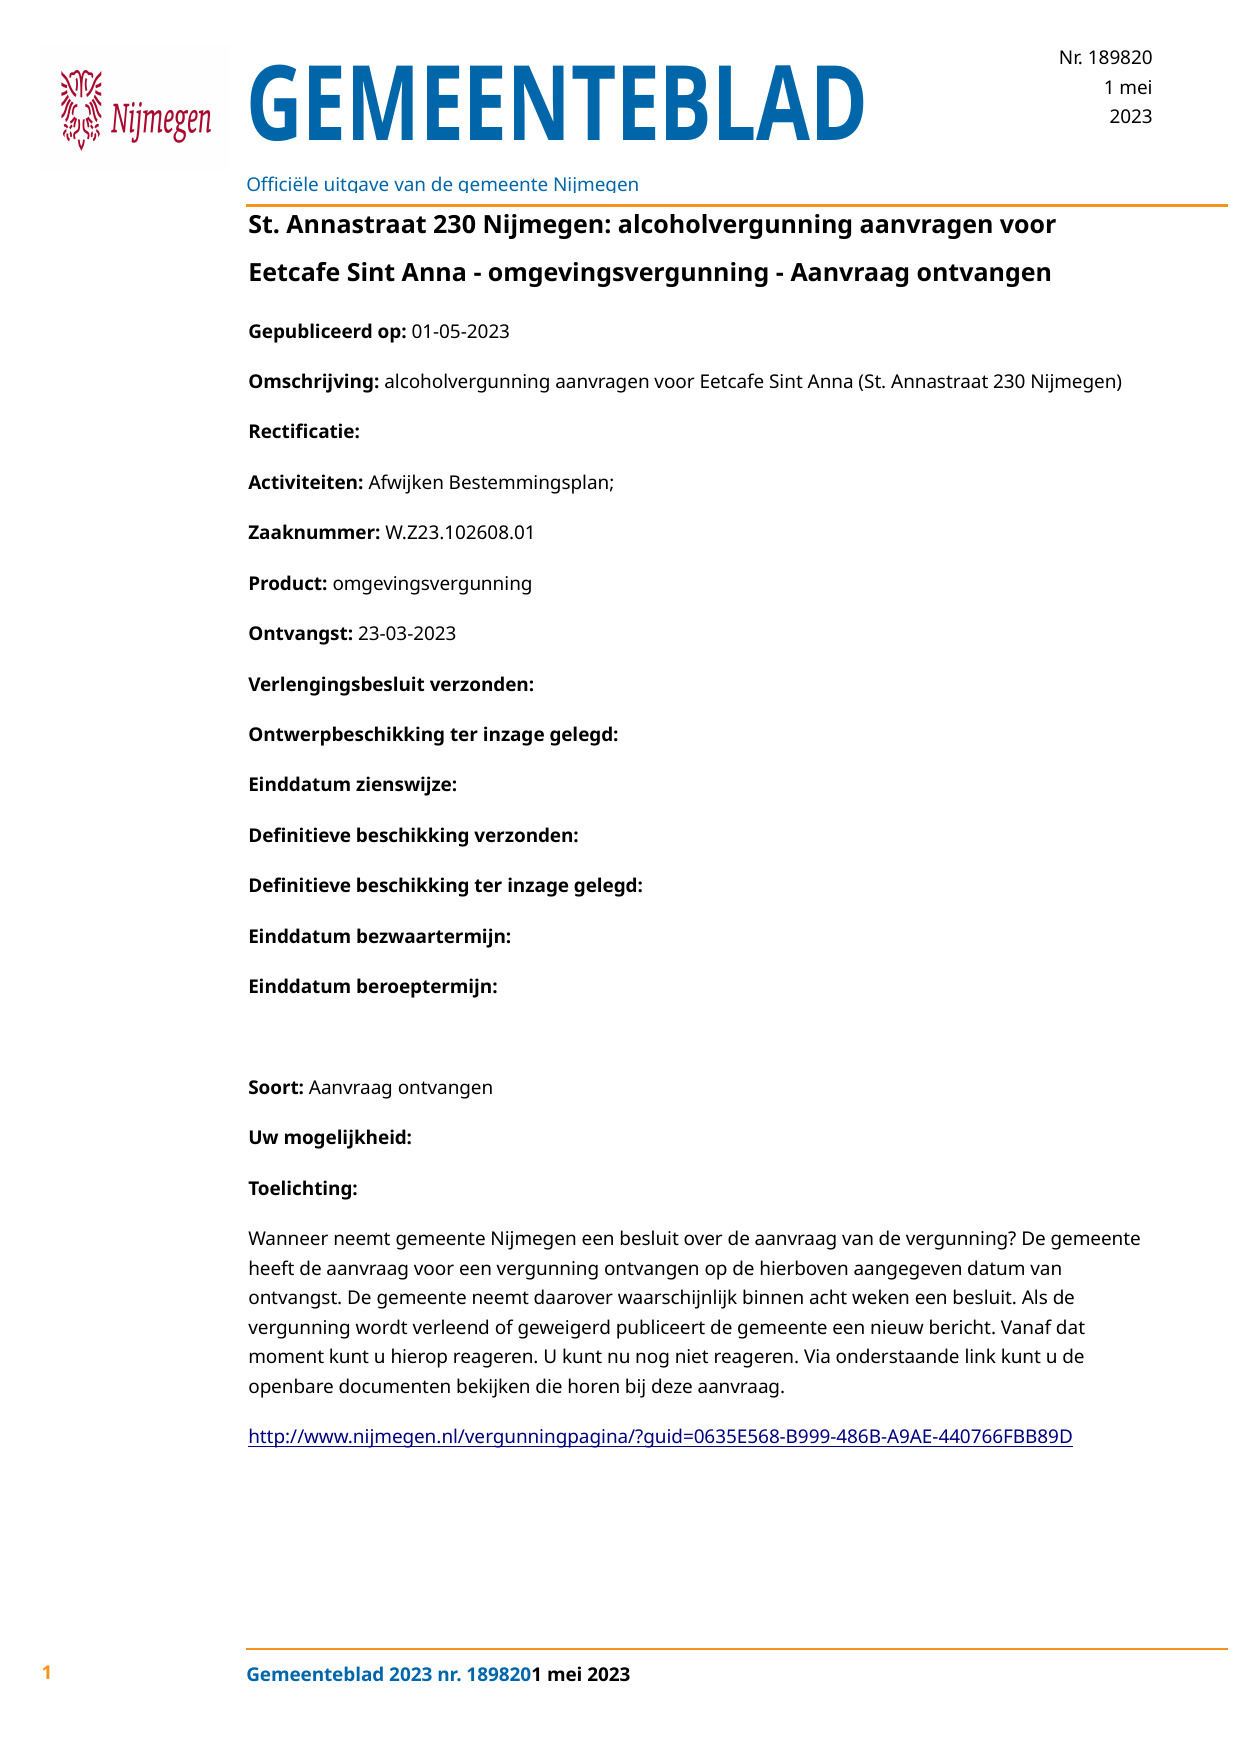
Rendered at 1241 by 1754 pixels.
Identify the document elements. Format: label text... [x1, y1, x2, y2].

text http://www.nijmegen.nl/vergunningpagina/?guid=0635E568-B999-486B-A9AE-440766FBB89D [248, 1424, 1152, 1449]
text Einddatum zienswijze: [248, 772, 1152, 797]
picture [41, 47, 231, 172]
text Verlengingsbesluit verzonden: [248, 671, 1152, 697]
text Ontvangst: 23-03-2023 [248, 620, 1152, 646]
text Product: omgevingsvergunning [248, 570, 1152, 596]
text Einddatum beroeptermijn: [248, 973, 1152, 999]
text Wanneer neemt gemeente Nijmegen een besluit over de aanvraag van de vergunning? De gemeente heeft de aanvraag voor een vergunning ontvangen op de hierboven aangegeven datum van ontvangst. De gemeente neemt daarover waarschijnlijk binnen acht weken een besluit. Als de vergunning wordt verleend of geweigerd publiceert de gemeente een nieuw bericht. Vanaf dat moment kunt u hierop reageren. U kunt nu nog niet reageren. Via onderstaande link kunt u de openbare documenten bekijken die horen bij deze aanvraag. [248, 1225, 1152, 1399]
text Definitieve beschikking ter inzage gelegd: [248, 872, 1152, 898]
text Definitieve beschikking verzonden: [248, 822, 1152, 848]
text Activiteiten: Afwijken Bestemmingsplan; [248, 469, 1152, 495]
text Toelichting: [248, 1175, 1152, 1201]
text Uw mogelijkheid: [248, 1124, 1152, 1150]
text Einddatum bezwaartermijn: [248, 923, 1152, 949]
text Ontwerpbeschikking ter inzage gelegd: [248, 721, 1152, 747]
text Gepubliceerd op: 01-05-2023 [248, 318, 1152, 344]
text St. Annastraat 230 Nijmegen: alcoholvergunning aanvragen voor Eetcafe Sint Anna - omgevingsvergunning - Aanvraag ontvangen [248, 207, 1152, 288]
text Zaaknummer: W.Z23.102608.01 [248, 519, 1152, 545]
text Rectificatie: [248, 419, 1152, 444]
text Omschrijving: alcoholvergunning aanvragen voor Eetcafe Sint Anna (St. Annastraat 230 Nijmegen) [248, 368, 1152, 394]
text Soort: Aanvraag ontvangen [248, 1074, 1152, 1100]
